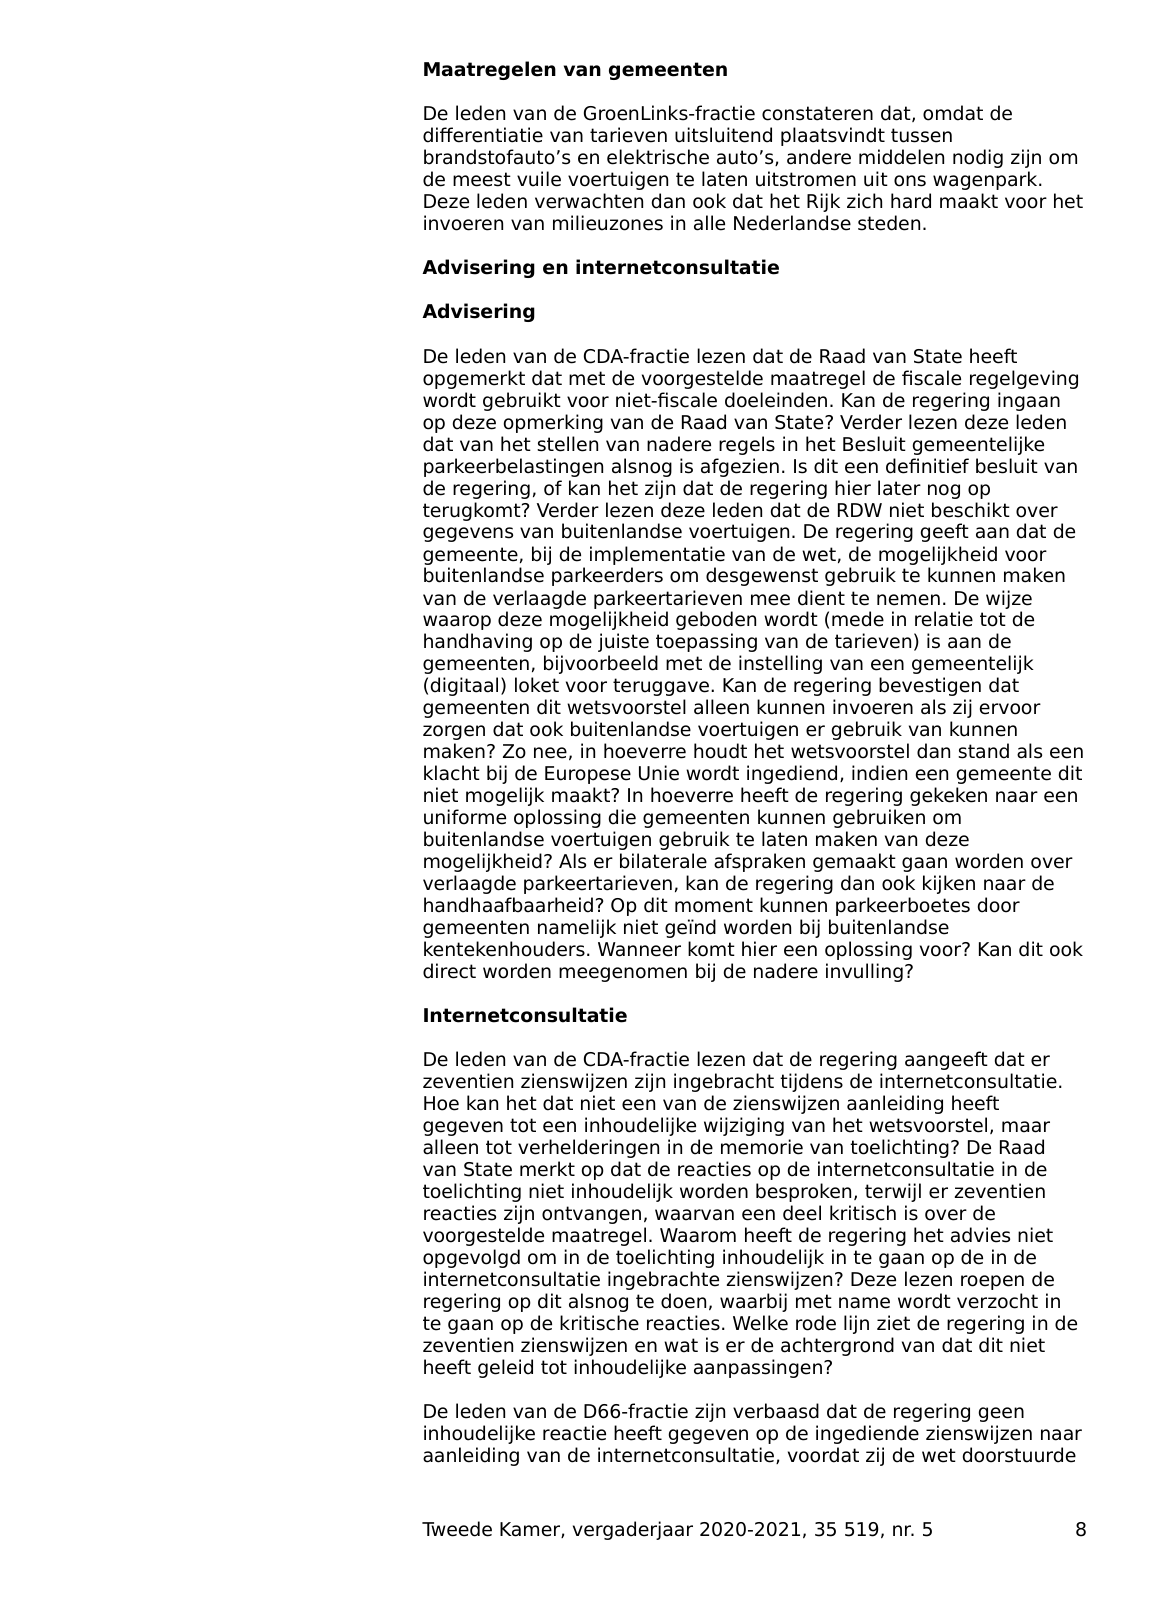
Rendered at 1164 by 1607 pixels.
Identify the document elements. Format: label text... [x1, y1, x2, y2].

text De leden van de D66-fractie zijn verbaasd dat de regering geen inhoudelijke reactie heeft gegeven op de ingediende zienswijzen naar aanleiding van de internetconsultatie, voordat zij de wet doorstuurde [422, 1401, 1087, 1467]
subtitle Advisering en internetconsultatie [422, 257, 1087, 279]
subtitle Maatregelen van gemeenten [422, 59, 1087, 81]
subtitle Advisering [422, 301, 1087, 323]
subtitle Internetconsultatie [422, 1005, 1087, 1027]
text De leden van de CDA-fractie lezen dat de Raad van State heeft opgemerkt dat met de voorgestelde maatregel de fiscale regelgeving wordt gebruikt voor niet-fiscale doeleinden. Kan de regering ingaan op deze opmerking van de Raad van State? Verder lezen deze leden dat van het stellen van nadere regels in het Besluit gemeentelijke parkeerbelastingen alsnog is afgezien. Is dit een definitief besluit van de regering, of kan het zijn dat de regering hier later nog op terugkomt? Verder lezen deze leden dat de RDW niet beschikt over gegevens van buitenlandse voertuigen. De regering geeft aan dat de gemeente, bij de implementatie van de wet, de mogelijkheid voor buitenlandse parkeerders om desgewenst gebruik te kunnen maken van de verlaagde parkeertarieven mee dient te nemen. De wijze waarop deze mogelijkheid geboden wordt (mede in relatie tot de handhaving op de juiste toepassing van de tarieven) is aan de gemeenten, bijvoorbeeld met de instelling van een gemeentelijk (digitaal) loket voor teruggave. Kan de regering bevestigen dat gemeenten dit wetsvoorstel alleen kunnen invoeren als zij ervoor zorgen dat ook buitenlandse voertuigen er gebruik van kunnen maken? Zo nee, in hoeverre houdt het wetsvoorstel dan stand als een klacht bij de Europese Unie wordt ingediend, indien een gemeente dit niet mogelijk maakt? In hoeverre heeft de regering gekeken naar een uniforme oplossing die gemeenten kunnen gebruiken om buitenlandse voertuigen gebruik te laten maken van deze mogelijkheid? Als er bilaterale afspraken gemaakt gaan worden over verlaagde parkeertarieven, kan de regering dan ook kijken naar de handhaafbaarheid? Op dit moment kunnen parkeerboetes door gemeenten namelijk niet geïnd worden bij buitenlandse kentekenhouders. Wanneer komt hier een oplossing voor? Kan dit ook direct worden meegenomen bij de nadere invulling? [422, 346, 1087, 983]
text De leden van de CDA-fractie lezen dat de regering aangeeft dat er zeventien zienswijzen zijn ingebracht tijdens de internetconsultatie. Hoe kan het dat niet een van de zienswijzen aanleiding heeft gegeven tot een inhoudelijke wijziging van het wetsvoorstel, maar alleen tot verhelderingen in de memorie van toelichting? De Raad van State merkt op dat de reacties op de internetconsultatie in de toelichting niet inhoudelijk worden besproken, terwijl er zeventien reacties zijn ontvangen, waarvan een deel kritisch is over de voorgestelde maatregel. Waarom heeft de regering het advies niet opgevolgd om in de toelichting inhoudelijk in te gaan op de in de internetconsultatie ingebrachte zienswijzen? Deze lezen roepen de regering op dit alsnog te doen, waarbij met name wordt verzocht in te gaan op de kritische reacties. Welke rode lijn ziet de regering in de zeventien zienswijzen en wat is er de achtergrond van dat dit niet heeft geleid tot inhoudelijke aanpassingen? [422, 1049, 1087, 1379]
text De leden van de GroenLinks-fractie constateren dat, omdat de differentiatie van tarieven uitsluitend plaatsvindt tussen brandstofauto’s en elektrische auto’s, andere middelen nodig zijn om de meest vuile voertuigen te laten uitstromen uit ons wagenpark. Deze leden verwachten dan ook dat het Rijk zich hard maakt voor het invoeren van milieuzones in alle Nederlandse steden. [422, 103, 1087, 235]
